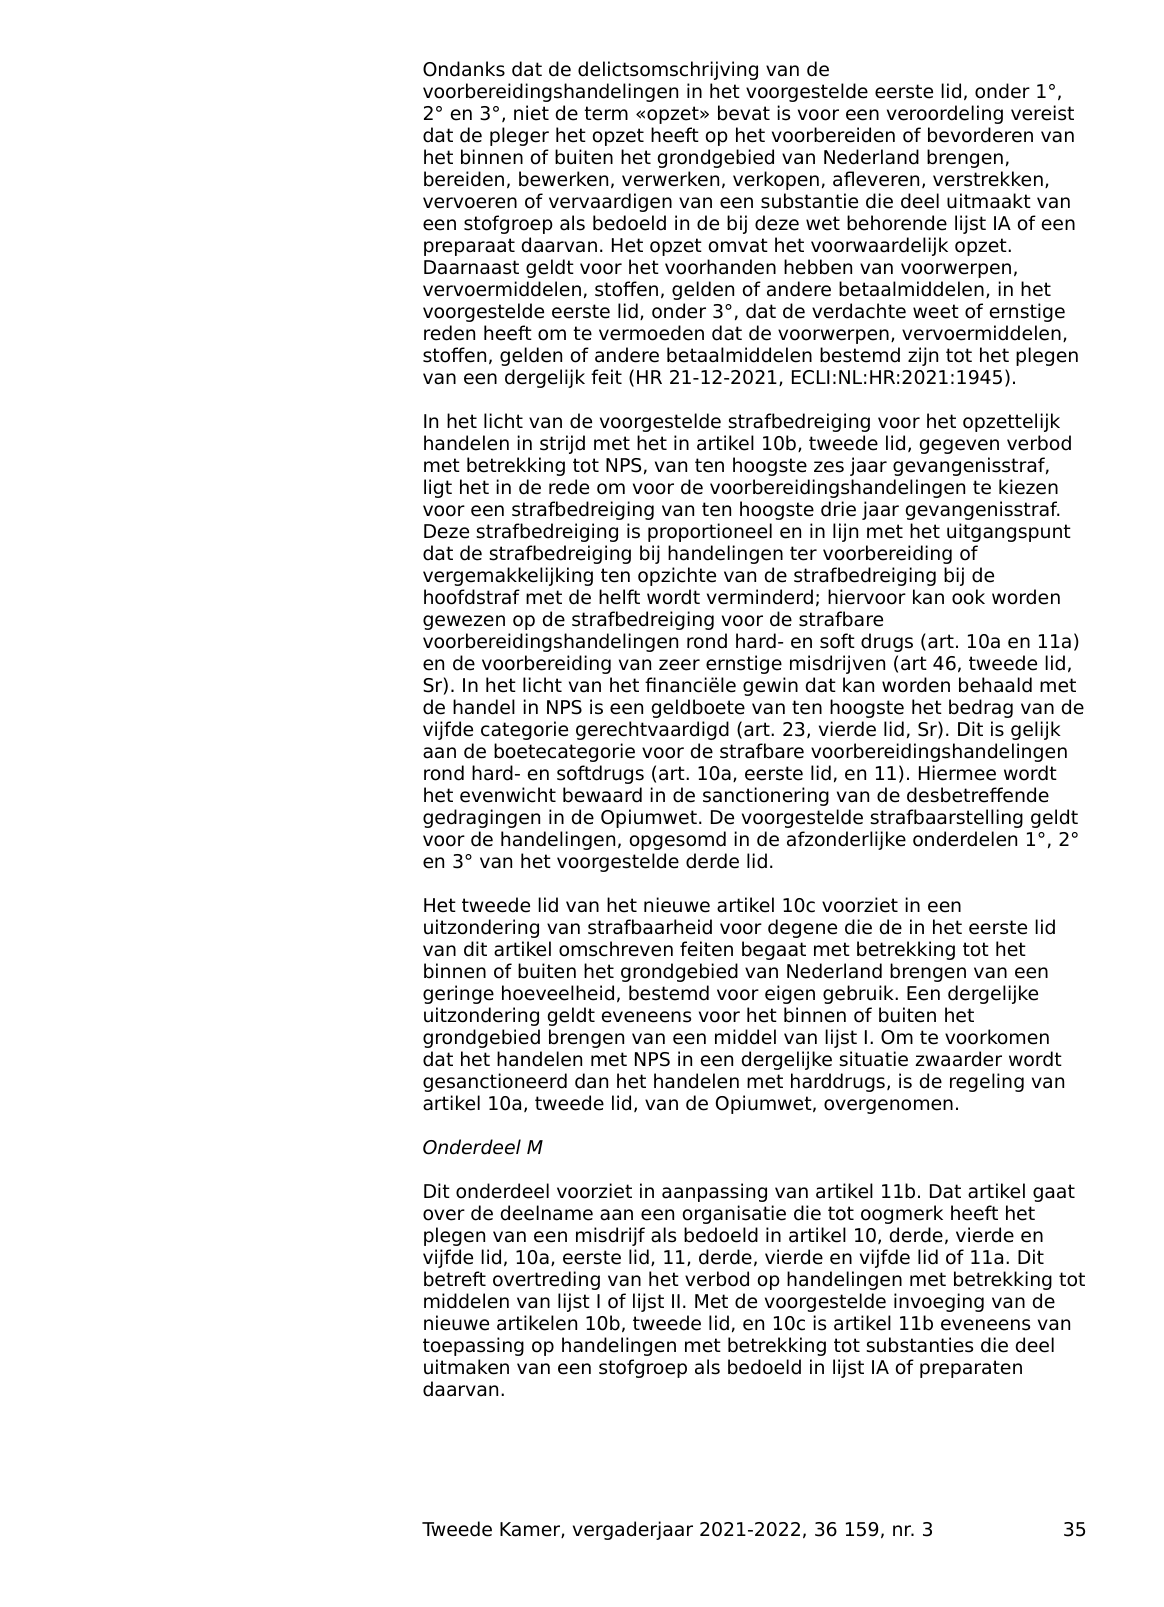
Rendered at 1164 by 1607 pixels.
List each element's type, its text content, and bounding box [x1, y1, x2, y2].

text Het tweede lid van het nieuwe artikel 10c voorziet in een uitzondering van strafbaarheid voor degene die de in het eerste lid van dit artikel omschreven feiten begaat met betrekking tot het binnen of buiten het grondgebied van Nederland brengen van een geringe hoeveelheid, bestemd voor eigen gebruik. Een dergelijke uitzondering geldt eveneens voor het binnen of buiten het grondgebied brengen van een middel van lijst I. Om te voorkomen dat het handelen met NPS in een dergelijke situatie zwaarder wordt gesanctioneerd dan het handelen met harddrugs, is de regeling van artikel 10a, tweede lid, van de Opiumwet, overgenomen. [422, 895, 1087, 1114]
text Ondanks dat de delictsomschrijving van de voorbereidingshandelingen in het voorgestelde eerste lid, onder 1°, 2° en 3°, niet de term «opzet» bevat is voor een veroordeling vereist dat de pleger het opzet heeft op het voorbereiden of bevorderen van het binnen of buiten het grondgebied van Nederland brengen, bereiden, bewerken, verwerken, verkopen, afleveren, verstrekken, vervoeren of vervaardigen van een substantie die deel uitmaakt van een stofgroep als bedoeld in de bij deze wet behorende lijst IA of een preparaat daarvan. Het opzet omvat het voorwaardelijk opzet. Daarnaast geldt voor het voorhanden hebben van voorwerpen, vervoermiddelen, stoffen, gelden of andere betaalmiddelen, in het voorgestelde eerste lid, onder 3°, dat de verdachte weet of ernstige reden heeft om te vermoeden dat de voorwerpen, vervoermiddelen, stoffen, gelden of andere betaalmiddelen bestemd zijn tot het plegen van een dergelijk feit (HR 21-12-2021, ECLI:NL:HR:2021:1945). [422, 59, 1087, 389]
text In het licht van de voorgestelde strafbedreiging voor het opzettelijk handelen in strijd met het in artikel 10b, tweede lid, gegeven verbod met betrekking tot NPS, van ten hoogste zes jaar gevangenisstraf, ligt het in de rede om voor de voorbereidingshandelingen te kiezen voor een strafbedreiging van ten hoogste drie jaar gevangenisstraf. Deze strafbedreiging is proportioneel en in lijn met het uitgangspunt dat de strafbedreiging bij handelingen ter voorbereiding of vergemakkelijking ten opzichte van de strafbedreiging bij de hoofdstraf met de helft wordt verminderd; hiervoor kan ook worden gewezen op de strafbedreiging voor de strafbare voorbereidingshandelingen rond hard- en soft drugs (art. 10a en 11a) en de voorbereiding van zeer ernstige misdrijven (art 46, tweede lid, Sr). In het licht van het financiële gewin dat kan worden behaald met de handel in NPS is een geldboete van ten hoogste het bedrag van de vijfde categorie gerechtvaardigd (art. 23, vierde lid, Sr). Dit is gelijk aan de boetecategorie voor de strafbare voorbereidingshandelingen rond hard- en softdrugs (art. 10a, eerste lid, en 11). Hiermee wordt het evenwicht bewaard in de sanctionering van de desbetreffende gedragingen in de Opiumwet. De voorgestelde strafbaarstelling geldt voor de handelingen, opgesomd in de afzonderlijke onderdelen 1°, 2° en 3° van het voorgestelde derde lid. [422, 411, 1087, 872]
subtitle Onderdeel M [422, 1137, 1087, 1159]
text Dit onderdeel voorziet in aanpassing van artikel 11b. Dat artikel gaat over de deelname aan een organisatie die tot oogmerk heeft het plegen van een misdrijf als bedoeld in artikel 10, derde, vierde en vijfde lid, 10a, eerste lid, 11, derde, vierde en vijfde lid of 11a. Dit betreft overtreding van het verbod op handelingen met betrekking tot middelen van lijst I of lijst II. Met de voorgestelde invoeging van de nieuwe artikelen 10b, tweede lid, en 10c is artikel 11b eveneens van toepassing op handelingen met betrekking tot substanties die deel uitmaken van een stofgroep als bedoeld in lijst IA of preparaten daarvan. [422, 1181, 1087, 1401]
